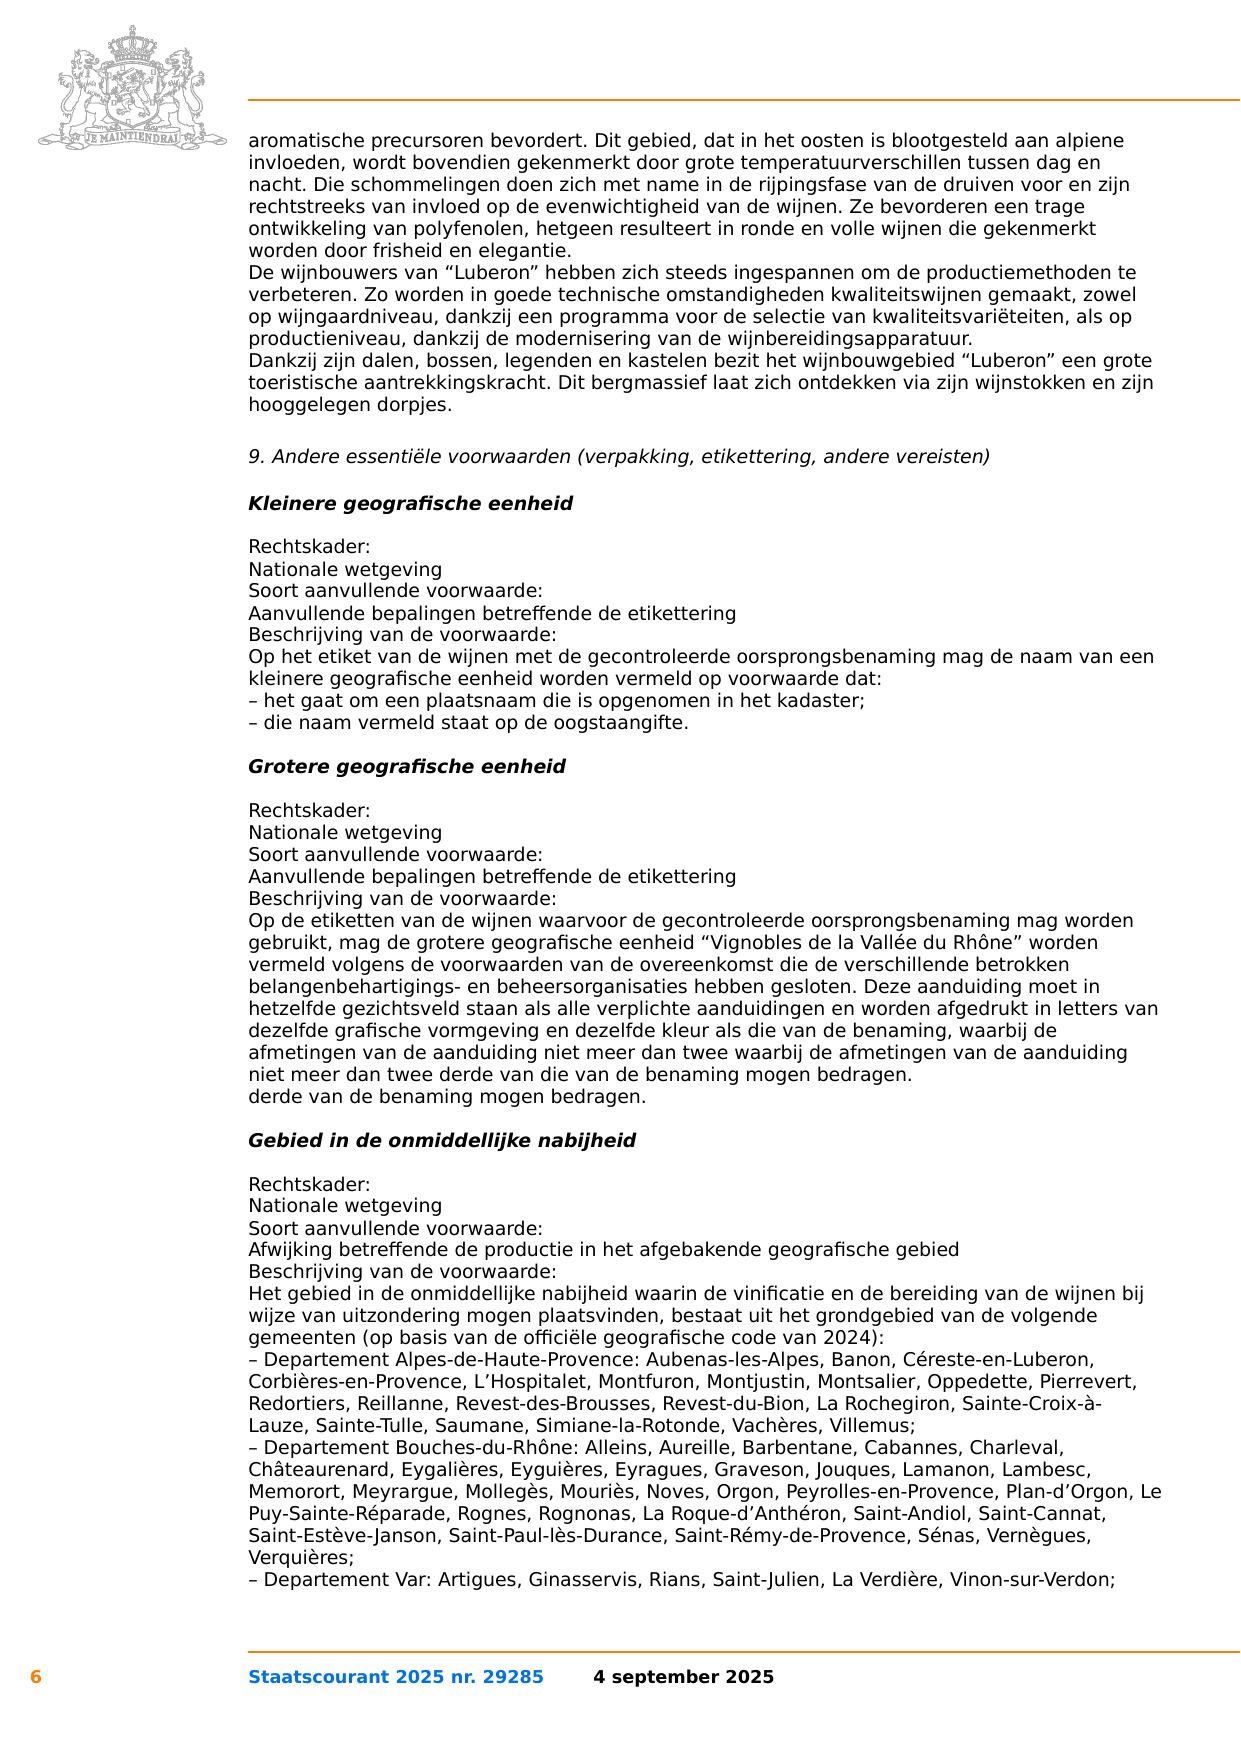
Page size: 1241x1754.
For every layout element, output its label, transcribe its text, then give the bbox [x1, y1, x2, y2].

text Nationale wetgeving [248, 822, 1163, 844]
text Beschrijving van de voorwaarde: [248, 624, 1163, 646]
text Rechtskader: [248, 1173, 1163, 1195]
subtitle Grotere geografische eenheid [248, 756, 1163, 778]
text Beschrijving van de voorwaarde: [248, 888, 1163, 910]
text Soort aanvullende voorwaarde: [248, 580, 1163, 602]
text Soort aanvullende voorwaarde: [248, 844, 1163, 866]
text – Departement Bouches-du-Rhône: Alleins, Aureille, Barbentane, Cabannes, Charleval, Châteaurenard, Eygalières, Eyguières, Eyragues, Graveson, Jouques, Lamanon, Lambesc, Memorort, Meyrargue, Mollegès, Mouriès, Noves, Orgon, Peyrolles-en-Provence, Plan-d’Orgon, Le Puy-Sainte-Réparade, Rognes, Rognonas, La Roque-d’Anthéron, Saint-Andiol, Saint-Cannat, Saint-Estève-Janson, Saint-Paul-lès-Durance, Saint-Rémy-de-Provence, Sénas, Vernègues, Verquières; [248, 1437, 1163, 1569]
picture [38, 25, 227, 150]
text Nationale wetgeving [248, 558, 1163, 580]
text Nationale wetgeving [248, 1195, 1163, 1217]
text Op de etiketten van de wijnen waarvoor de gecontroleerde oorsprongsbenaming mag worden gebruikt, mag de grotere geografische eenheid “Vignobles de la Vallée du Rhône” worden vermeld volgens de voorwaarden van de overeenkomst die de verschillende betrokken belangenbehartigings- en beheersorganisaties hebben gesloten. Deze aanduiding moet in hetzelfde gezichtsveld staan als alle verplichte aanduidingen en worden afgedrukt in letters van dezelfde grafische vormgeving en dezelfde kleur als die van de benaming, waarbij de afmetingen van de aanduiding niet meer dan twee waarbij de afmetingen van de aanduiding niet meer dan twee derde van die van de benaming mogen bedragen. [248, 910, 1163, 1086]
text Aanvullende bepalingen betreffende de etikettering [248, 602, 1163, 624]
text Beschrijving van de voorwaarde: [248, 1261, 1163, 1283]
subtitle Gebied in de onmiddellijke nabijheid [248, 1129, 1163, 1152]
subtitle Kleinere geografische eenheid [248, 493, 1163, 514]
text – die naam vermeld staat op de oogstaangifte. [248, 712, 1163, 734]
text Het gebied in de onmiddellijke nabijheid waarin de vinificatie en de bereiding van de wijnen bij wijze van uitzondering mogen plaatsvinden, bestaat uit het grondgebied van de volgende gemeenten (op basis van de officiële geografische code van 2024): [248, 1283, 1163, 1349]
text – Departement Var: Artigues, Ginasservis, Rians, Saint-Julien, La Verdière, Vinon-sur-Verdon; [248, 1569, 1163, 1591]
text – Departement Alpes-de-Haute-Provence: Aubenas-les-Alpes, Banon, Céreste-en-Luberon, Corbières-en-Provence, L’Hospitalet, Montfuron, Montjustin, Montsalier, Oppedette, Pierrevert, Redortiers, Reillanne, Revest-des-Brousses, Revest-du-Bion, La Rochegiron, Sainte-Croix-à-Lauze, Sainte-Tulle, Saumane, Simiane-la-Rotonde, Vachères, Villemus; [248, 1349, 1163, 1437]
text derde van de benaming mogen bedragen. [248, 1086, 1163, 1108]
text – het gaat om een plaatsnaam die is opgenomen in het kadaster; [248, 690, 1163, 712]
text Afwijking betreffende de productie in het afgebakende geografische gebied [248, 1239, 1163, 1261]
text Rechtskader: [248, 536, 1163, 558]
text De wijnbouwers van “Luberon” hebben zich steeds ingespannen om de productiemethoden te verbeteren. Zo worden in goede technische omstandigheden kwaliteitswijnen gemaakt, zowel op wijngaardniveau, dankzij een programma voor de selectie van kwaliteitsvariëteiten, als op productieniveau, dankzij de modernisering van de wijnbereidingsapparatuur. [248, 262, 1163, 350]
text Rechtskader: [248, 800, 1163, 822]
text aromatische precursoren bevordert. Dit gebied, dat in het oosten is blootgesteld aan alpiene invloeden, wordt bovendien gekenmerkt door grote temperatuurverschillen tussen dag en nacht. Die schommelingen doen zich met name in de rijpingsfase van de druiven voor en zijn rechtstreeks van invloed op de evenwichtigheid van de wijnen. Ze bevorderen een trage ontwikkeling van polyfenolen, hetgeen resulteert in ronde en volle wijnen die gekenmerkt worden door frisheid en elegantie. [248, 130, 1163, 262]
text Aanvullende bepalingen betreffende de etikettering [248, 866, 1163, 888]
text Dankzij zijn dalen, bossen, legenden en kastelen bezit het wijnbouwgebied “Luberon” een grote toeristische aantrekkingskracht. Dit bergmassief laat zich ontdekken via zijn wijnstokken en zijn hooggelegen dorpjes. [248, 350, 1163, 416]
text Soort aanvullende voorwaarde: [248, 1217, 1163, 1239]
subtitle 9. Andere essentiële voorwaarden (verpakking, etikettering, andere vereisten) [248, 446, 1163, 468]
text Op het etiket van de wijnen met de gecontroleerde oorsprongsbenaming mag de naam van een kleinere geografische eenheid worden vermeld op voorwaarde dat: [248, 646, 1163, 690]
